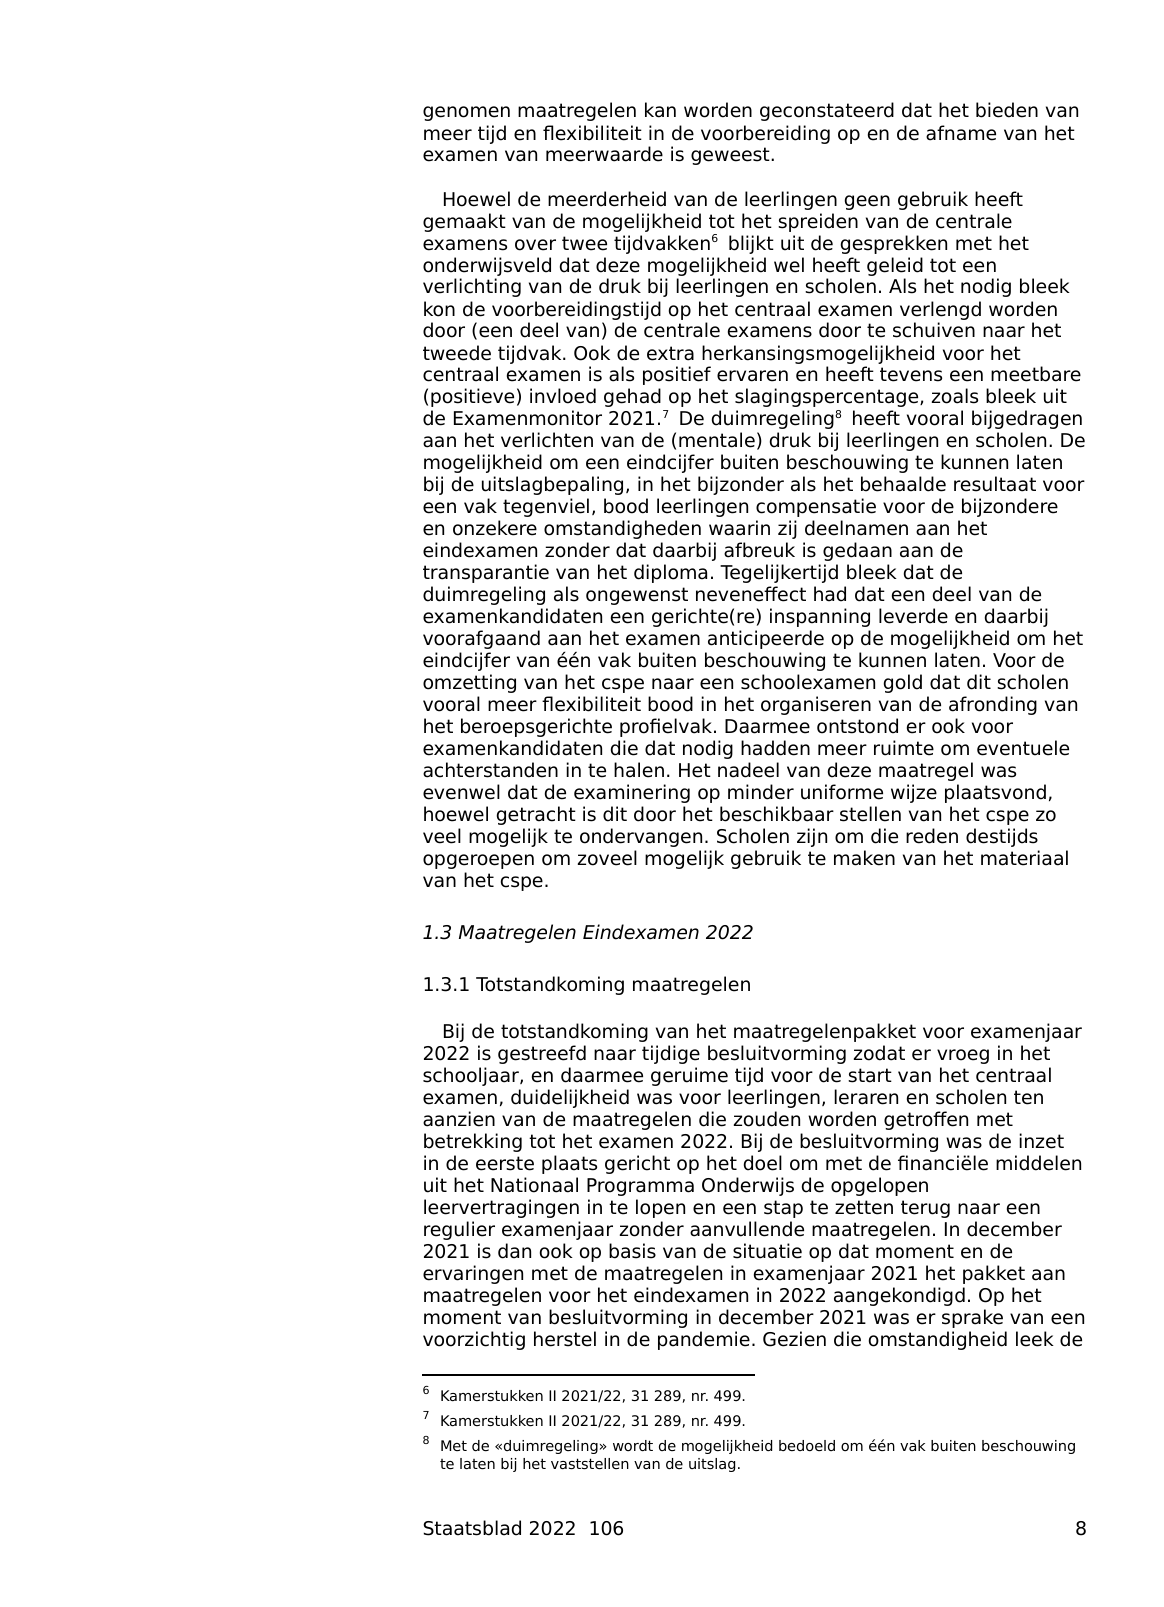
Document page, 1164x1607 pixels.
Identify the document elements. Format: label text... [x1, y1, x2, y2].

text Bij de totstandkoming van het maatregelenpakket voor examenjaar 2022 is gestreefd naar tijdige besluitvorming zodat er vroeg in het schooljaar, en daarmee geruime tijd voor de start van het centraal examen, duidelijkheid was voor leerlingen, leraren en scholen ten aanzien van de maatregelen die zouden worden getroffen met betrekking tot het examen 2022. Bij de besluitvorming was de inzet in de eerste plaats gericht op het doel om met de financiële middelen uit het Nationaal Programma Onderwijs de opgelopen leervertragingen in te lopen en een stap te zetten terug naar een regulier examenjaar zonder aanvullende maatregelen. In december 2021 is dan ook op basis van de situatie op dat moment en de ervaringen met de maatregelen in examenjaar 2021 het pakket aan maatregelen voor het eindexamen in 2022 aangekondigd. Op het moment van besluitvorming in december 2021 was er sprake van een voorzichtig herstel in de pandemie. Gezien die omstandigheid leek de [422, 1021, 1087, 1351]
subtitle 1.3.1 Totstandkoming maatregelen [422, 974, 1087, 996]
text Kamerstukken II 2021/22, 31 289, nr. 499. [422, 1384, 1087, 1406]
text Hoewel de meerderheid van de leerlingen geen gebruik heeft gemaakt van de mogelijkheid tot het spreiden van de centrale examens over twee tijdvakken blijkt uit de gesprekken met het onderwijsveld dat deze mogelijkheid wel heeft geleid tot een verlichting van de druk bij leerlingen en scholen. Als het nodig bleek kon de voorbereidingstijd op het centraal examen verlengd worden door (een deel van) de centrale examens door te schuiven naar het tweede tijdvak. Ook de extra herkansingsmogelijkheid voor het centraal examen is als positief ervaren en heeft tevens een meetbare (positieve) invloed gehad op het slagingspercentage, zoals bleek uit de Examenmonitor 2021. De duimregeling heeft vooral bijgedragen aan het verlichten van de (mentale) druk bij leerlingen en scholen. De mogelijkheid om een eindcijfer buiten beschouwing te kunnen laten bij de uitslagbepaling, in het bijzonder als het behaalde resultaat voor een vak tegenviel, bood leerlingen compensatie voor de bijzondere en onzekere omstandigheden waarin zij deelnamen aan het eindexamen zonder dat daarbij afbreuk is gedaan aan de transparantie van het diploma. Tegelijkertijd bleek dat de duimregeling als ongewenst neveneffect had dat een deel van de examenkandidaten een gerichte(re) inspanning leverde en daarbij voorafgaand aan het examen anticipeerde op de mogelijkheid om het eindcijfer van één vak buiten beschouwing te kunnen laten. Voor de omzetting van het cspe naar een schoolexamen gold dat dit scholen vooral meer flexibiliteit bood in het organiseren van de afronding van het beroepsgerichte profielvak. Daarmee ontstond er ook voor examenkandidaten die dat nodig hadden meer ruimte om eventuele achterstanden in te halen. Het nadeel van deze maatregel was evenwel dat de examinering op minder uniforme wijze plaatsvond, hoewel getracht is dit door het beschikbaar stellen van het cspe zo veel mogelijk te ondervangen. Scholen zijn om die reden destijds opgeroepen om zoveel mogelijk gebruik te maken van het materiaal van het cspe. [422, 188, 1087, 892]
text genomen maatregelen kan worden geconstateerd dat het bieden van meer tijd en flexibiliteit in de voorbereiding op en de afname van het examen van meerwaarde is geweest. [422, 100, 1087, 166]
text Met de «duimregeling» wordt de mogelijkheid bedoeld om één vak buiten beschouwing te laten bij het vaststellen van de uitslag. [422, 1434, 1087, 1473]
text Kamerstukken II 2021/22, 31 289, nr. 499. [422, 1409, 1087, 1431]
subtitle 1.3 Maatregelen Eindexamen 2022 [422, 922, 1087, 944]
